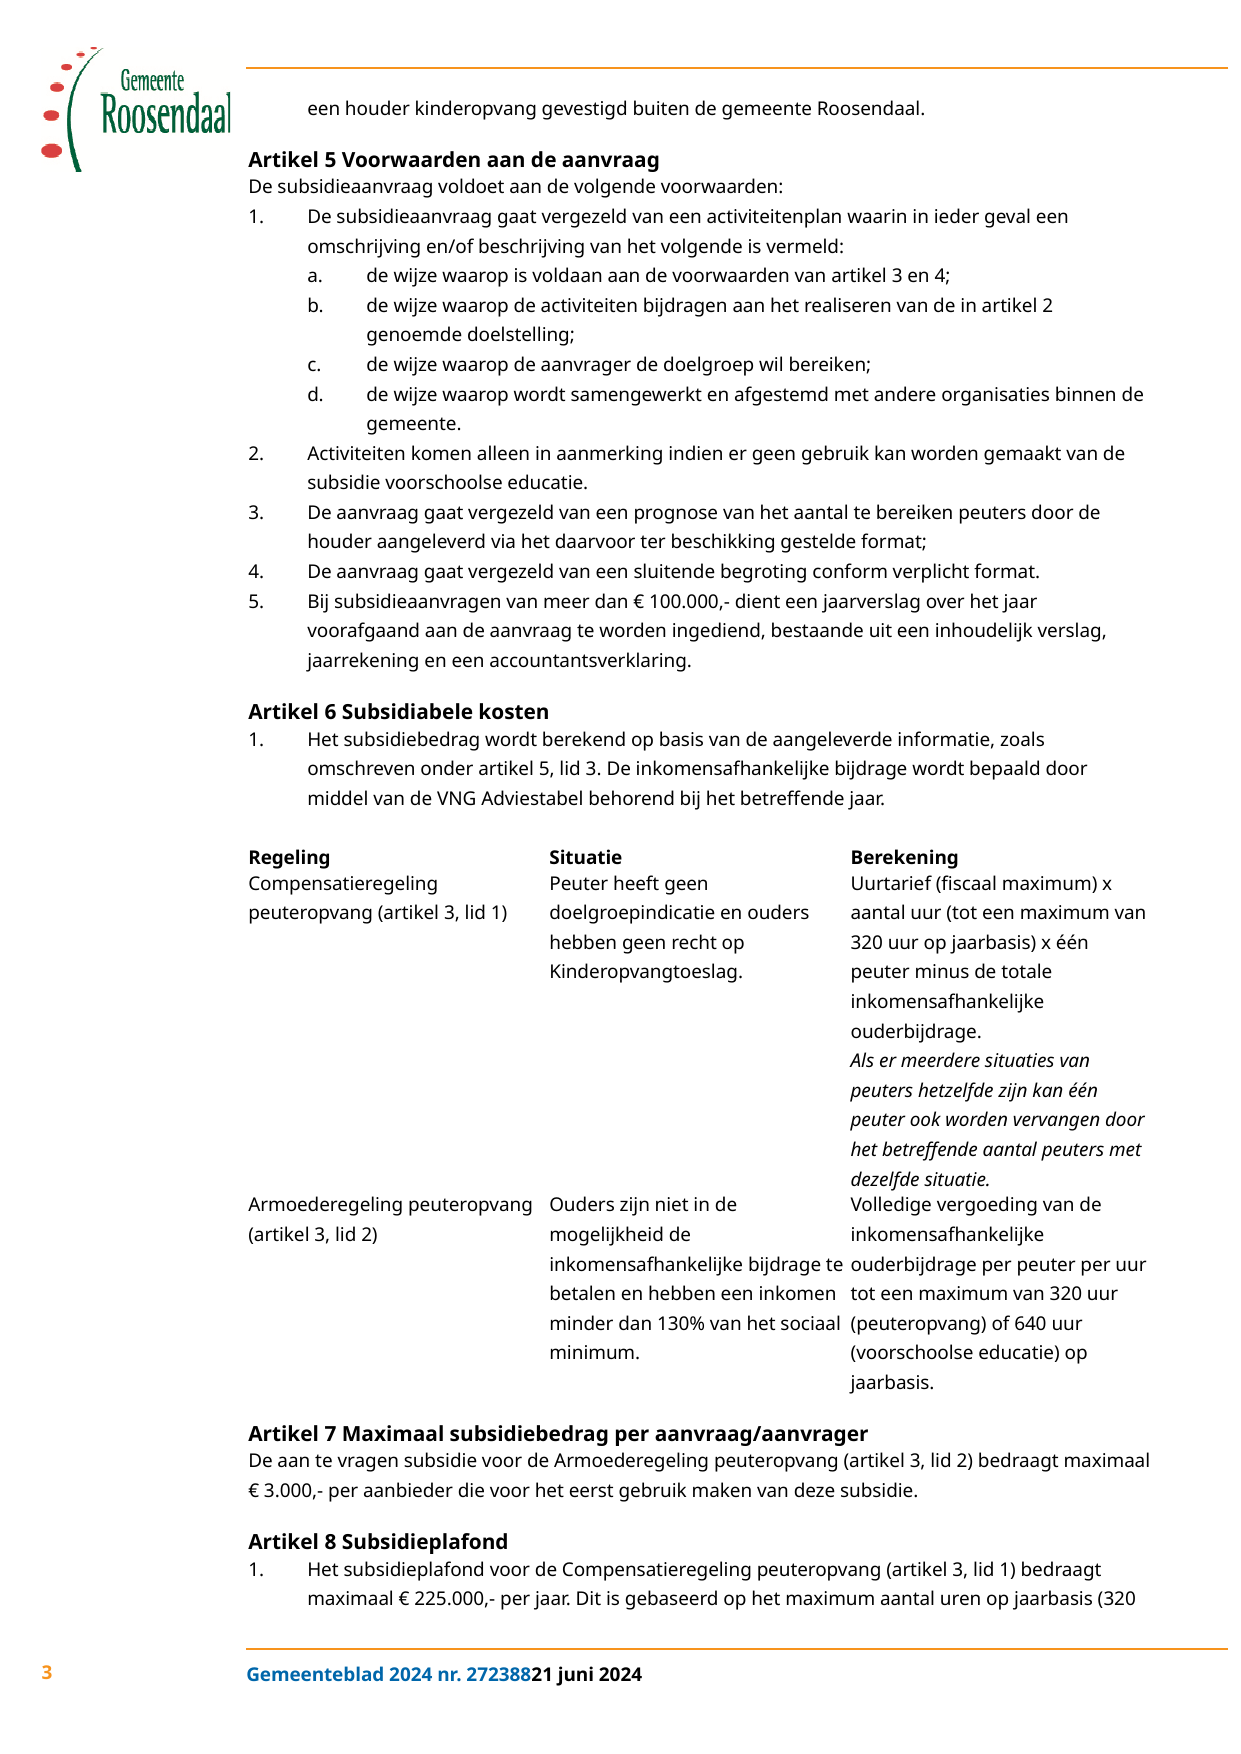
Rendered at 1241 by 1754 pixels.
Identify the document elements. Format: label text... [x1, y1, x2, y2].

table_cell Uurtarief (fiscaal maximum) x aantal uur (tot een maximum van 320 uur op jaarbasis) x één peuter minus de totale inkomensafhankelijke ouderbijdrage. Als er meerdere situaties van peuters hetzelfde zijn kan één peuter ook worden vervangen door het betreffende aantal peuters met dezelfde situatie. [850, 870, 1152, 1192]
table_header Situatie [549, 844, 850, 870]
text Artikel 6 Subsidiabele kosten [248, 697, 1152, 726]
table_cell Peuter heeft geen doelgroepindicatie en ouders hebben geen recht op Kinderopvangtoeslag. [549, 870, 850, 1192]
text De subsidieaanvraag voldoet aan de volgende voorwaarden: [248, 174, 1152, 199]
picture [41, 47, 231, 172]
list de wijze waarop is voldaan aan de voorwaarden van artikel 3 en 4; [307, 262, 1152, 288]
table_cell Compensatieregeling peuteropvang (artikel 3, lid 1) [248, 870, 549, 1192]
text Artikel 5 Voorwaarden aan de aanvraag [248, 145, 1152, 174]
list de wijze waarop de aanvrager de doelgroep wil bereiken; [307, 351, 1152, 377]
text Artikel 8 Subsidieplafond [248, 1527, 1152, 1556]
list De subsidieaanvraag gaat vergezeld van een activiteitenplan waarin in ieder geval een omschrijving en/of beschrijving van het volgende is vermeld: [248, 203, 1152, 258]
list de wijze waarop de activiteiten bijdragen aan het realiseren van de in artikel 2 genoemde doelstelling; [307, 292, 1152, 347]
list De aanvraag gaat vergezeld van een sluitende begroting conform verplicht format. [248, 558, 1152, 584]
list Bij subsidieaanvragen van meer dan € 100.000,- dient een jaarverslag over het jaar voorafgaand aan de aanvraag te worden ingediend, bestaande uit een inhoudelijk verslag, jaarrekening en een accountantsverklaring. [248, 588, 1152, 673]
list de wijze waarop wordt samengewerkt en afgestemd met andere organisaties binnen de gemeente. [307, 381, 1152, 436]
text Artikel 7 Maximaal subsidiebedrag per aanvraag/aanvrager [248, 1419, 1152, 1447]
table_header Berekening [850, 844, 1152, 870]
list Het subsidiebedrag wordt berekend op basis van de aangeleverde informatie, zoals omschreven onder artikel 5, lid 3. De inkomensafhankelijke bijdrage wordt bepaald door middel van de VNG Adviestabel behorend bij het betreffende jaar. [248, 726, 1152, 811]
table_cell Volledige vergoeding van de inkomensafhankelijke ouderbijdrage per peuter per uur tot een maximum van 320 uur (peuteropvang) of 640 uur (voorschoolse educatie) op jaarbasis. [850, 1192, 1152, 1395]
list een houder kinderopvang gevestigd buiten de gemeente Roosendaal. [248, 95, 1152, 121]
text De aan te vragen subsidie voor de Armoederegeling peuteropvang (artikel 3, lid 2) bedraagt maximaal € 3.000,- per aanbieder die voor het eerst gebruik maken van deze subsidie. [248, 1447, 1152, 1503]
table_cell Armoederegeling peuteropvang (artikel 3, lid 2) [248, 1192, 549, 1395]
table_cell Ouders zijn niet in de mogelijkheid de inkomensafhankelijke bijdrage te betalen en hebben een inkomen minder dan 130% van het sociaal minimum. [549, 1192, 850, 1395]
list Het subsidieplafond voor de Compensatieregeling peuteropvang (artikel 3, lid 1) bedraagt maximaal € 225.000,- per jaar. Dit is gebaseerd op het maximum aantal uren op jaarbasis (320 [248, 1556, 1152, 1611]
list Activiteiten komen alleen in aanmerking indien er geen gebruik kan worden gemaakt van de subsidie voorschoolse educatie. [248, 440, 1152, 495]
table_header Regeling [248, 844, 549, 870]
list De aanvraag gaat vergezeld van een prognose van het aantal te bereiken peuters door de houder aangeleverd via het daarvoor ter beschikking gestelde format; [248, 499, 1152, 554]
